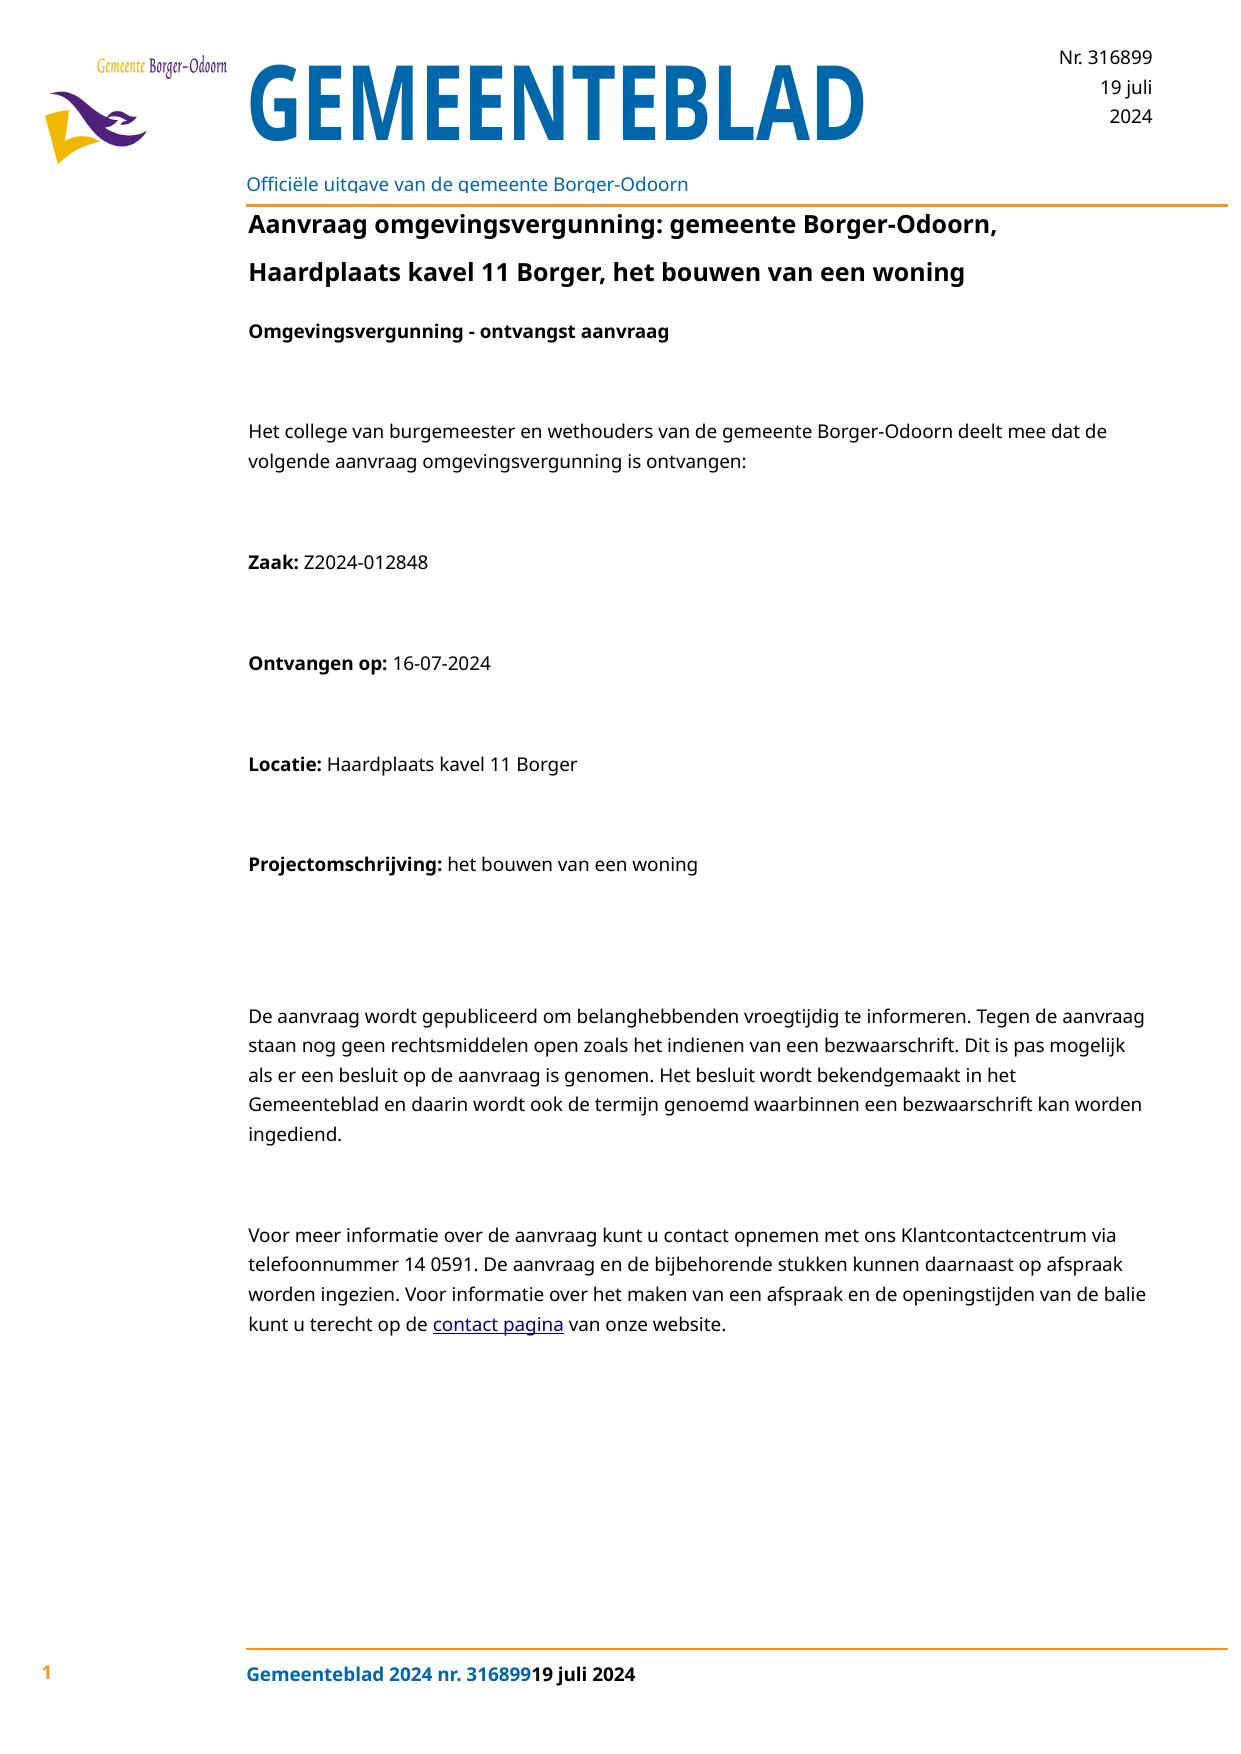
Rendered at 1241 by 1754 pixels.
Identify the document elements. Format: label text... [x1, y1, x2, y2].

text Ontvangen op: 16-07-2024 [248, 650, 1152, 676]
text Locatie: Haardplaats kavel 11 Borger [248, 751, 1152, 777]
text Projectomschrijving: het bouwen van een woning [248, 852, 1152, 877]
text De aanvraag wordt gepubliceerd om belanghebbenden vroegtijdig te informeren. Tegen de aanvraag staan nog geen rechtsmiddelen open zoals het indienen van een bezwaarschrift. Dit is pas mogelijk als er een besluit op de aanvraag is genomen. Het besluit wordt bekendgemaakt in het Gemeenteblad en daarin wordt ook de termijn genoemd waarbinnen een bezwaarschrift kan worden ingediend. [248, 1003, 1152, 1147]
text Aanvraag omgevingsvergunning: gemeente Borger-Odoorn, Haardplaats kavel 11 Borger, het bouwen van een woning [248, 207, 1152, 288]
text Omgevingsvergunning - ontvangst aanvraag [248, 318, 1152, 344]
text Zaak: Z2024-012848 [248, 549, 1152, 575]
text Voor meer informatie over de aanvraag kunt u contact opnemen met ons Klantcontactcentrum via telefoonnummer 14 0591. De aanvraag en de bijbehorende stukken kunnen daarnaast op afspraak worden ingezien. Voor informatie over het maken van een afspraak en de openingstijden van de balie kunt u terecht op de contact pagina van onze website. [248, 1222, 1152, 1337]
text Het college van burgemeester en wethouders van de gemeente Borger-Odoorn deelt mee dat de volgende aanvraag omgevingsvergunning is ontvangen: [248, 419, 1152, 474]
picture [41, 47, 231, 172]
